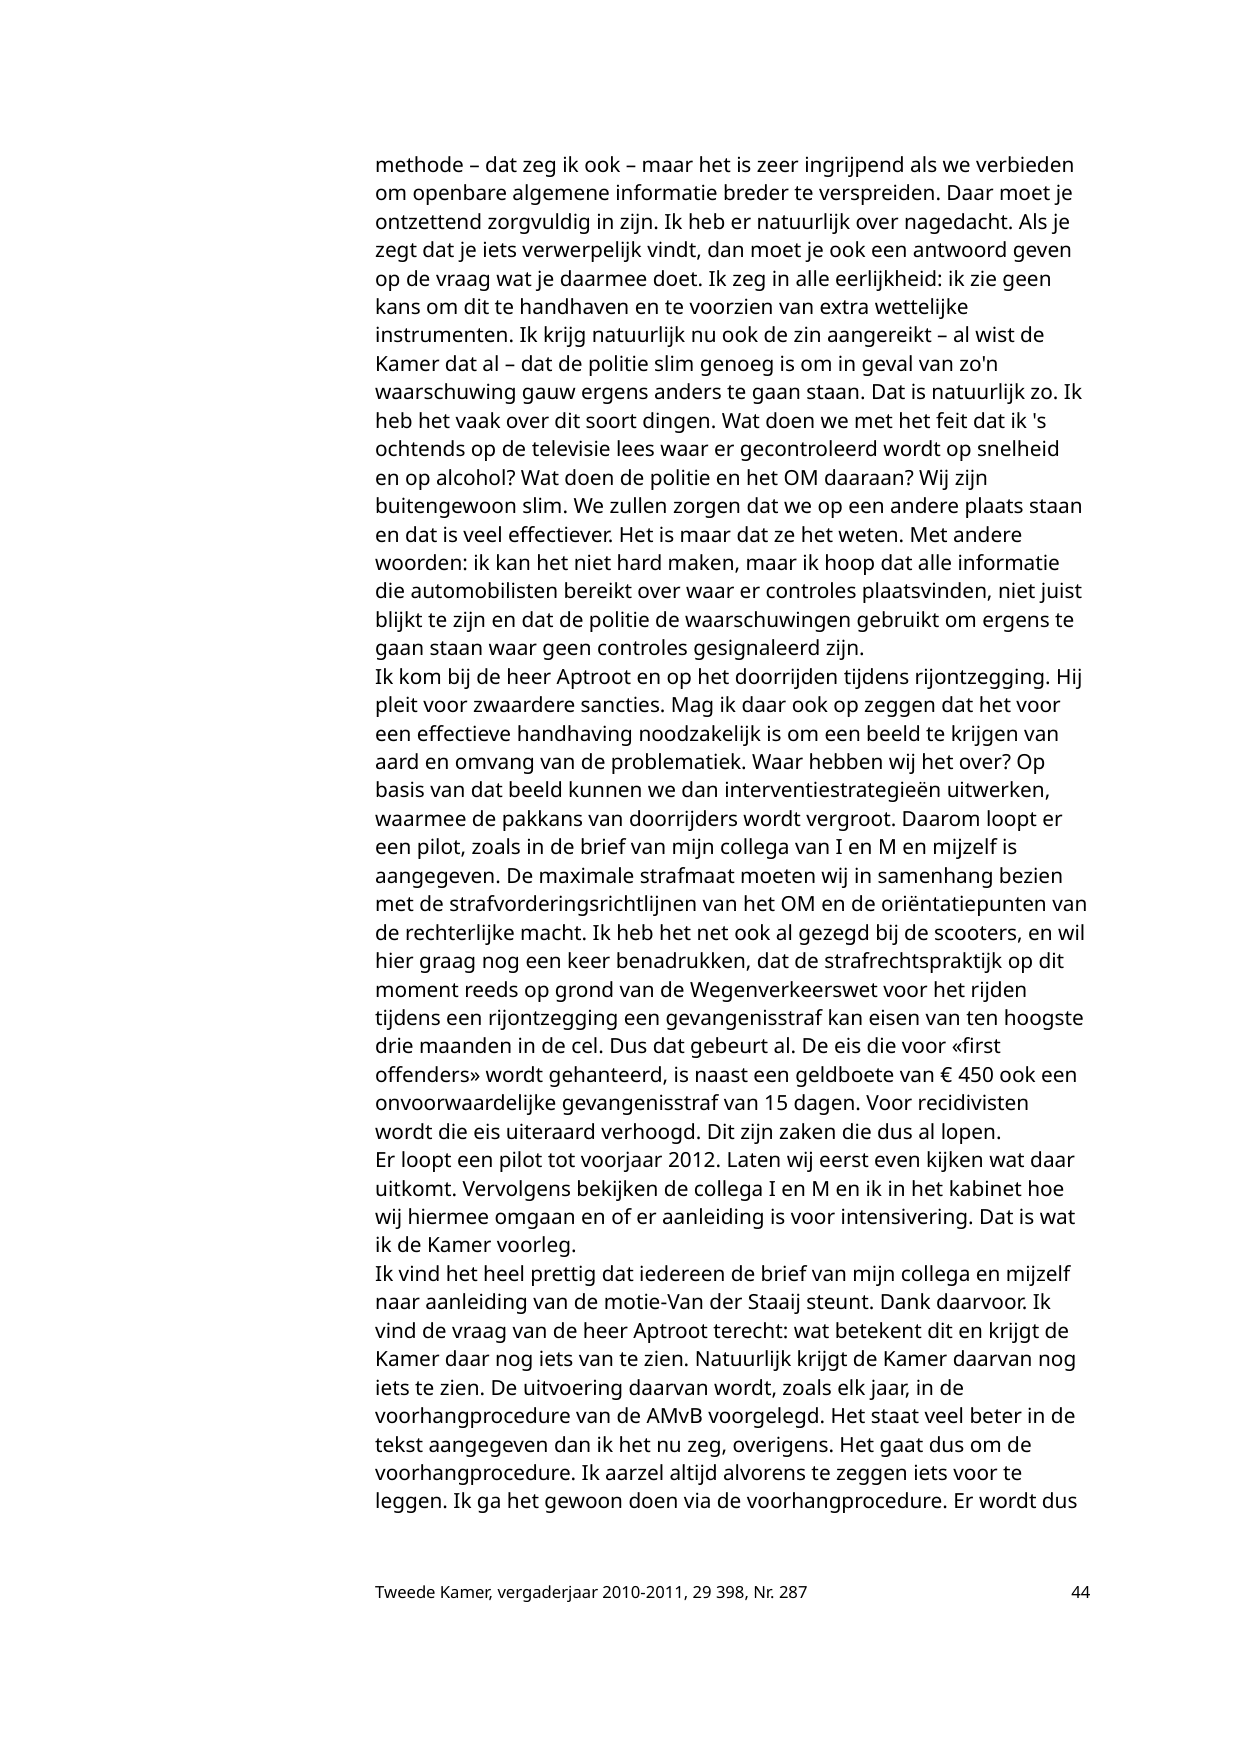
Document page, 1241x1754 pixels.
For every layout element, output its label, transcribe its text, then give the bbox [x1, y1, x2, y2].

text Er loopt een pilot tot voorjaar 2012. Laten wij eerst even kijken wat daar uitkomt. Vervolgens bekijken de collega I en M en ik in het kabinet hoe wij hiermee omgaan en of er aanleiding is voor intensivering. Dat is wat ik de Kamer voorleg. [375, 1145, 1090, 1259]
text Ik vind het heel prettig dat iedereen de brief van mijn collega en mijzelf naar aanleiding van de motie-Van der Staaij steunt. Dank daarvoor. Ik vind de vraag van de heer Aptroot terecht: wat betekent dit en krijgt de Kamer daar nog iets van te zien. Natuurlijk krijgt de Kamer daarvan nog iets te zien. De uitvoering daarvan wordt, zoals elk jaar, in de voorhangprocedure van de AMvB voorgelegd. Het staat veel beter in de tekst aangegeven dan ik het nu zeg, overigens. Het gaat dus om de voorhangprocedure. Ik aarzel altijd alvorens te zeggen iets voor te leggen. Ik ga het gewoon doen via de voorhangprocedure. Er wordt dus [375, 1259, 1090, 1515]
text Ik kom bij de heer Aptroot en op het doorrijden tijdens rijontzegging. Hij pleit voor zwaardere sancties. Mag ik daar ook op zeggen dat het voor een effectieve handhaving noodzakelijk is om een beeld te krijgen van aard en omvang van de problematiek. Waar hebben wij het over? Op basis van dat beeld kunnen we dan interventiestrategieën uitwerken, waarmee de pakkans van doorrijders wordt vergroot. Daarom loopt er een pilot, zoals in de brief van mijn collega van I en M en mijzelf is aangegeven. De maximale strafmaat moeten wij in samenhang bezien met de strafvorderingsrichtlijnen van het OM en de oriëntatiepunten van de rechterlijke macht. Ik heb het net ook al gezegd bij de scooters, en wil hier graag nog een keer benadrukken, dat de strafrechtspraktijk op dit moment reeds op grond van de Wegenverkeerswet voor het rijden tijdens een rijontzegging een gevangenisstraf kan eisen van ten hoogste drie maanden in de cel. Dus dat gebeurt al. De eis die voor «first offenders» wordt gehanteerd, is naast een geldboete van € 450 ook een onvoorwaardelijke gevangenisstraf van 15 dagen. Voor recidivisten wordt die eis uiteraard verhoogd. Dit zijn zaken die dus al lopen. [375, 662, 1090, 1145]
text methode – dat zeg ik ook – maar het is zeer ingrijpend als we verbieden om openbare algemene informatie breder te verspreiden. Daar moet je ontzettend zorgvuldig in zijn. Ik heb er natuurlijk over nagedacht. Als je zegt dat je iets verwerpelijk vindt, dan moet je ook een antwoord geven op de vraag wat je daarmee doet. Ik zeg in alle eerlijkheid: ik zie geen kans om dit te handhaven en te voorzien van extra wettelijke instrumenten. Ik krijg natuurlijk nu ook de zin aangereikt – al wist de Kamer dat al – dat de politie slim genoeg is om in geval van zo'n waarschuwing gauw ergens anders te gaan staan. Dat is natuurlijk zo. Ik heb het vaak over dit soort dingen. Wat doen we met het feit dat ik 's ochtends op de televisie lees waar er gecontroleerd wordt op snelheid en op alcohol? Wat doen de politie en het OM daaraan? Wij zijn buitengewoon slim. We zullen zorgen dat we op een andere plaats staan en dat is veel effectiever. Het is maar dat ze het weten. Met andere woorden: ik kan het niet hard maken, maar ik hoop dat alle informatie die automobilisten bereikt over waar er controles plaatsvinden, niet juist blijkt te zijn en dat de politie de waarschuwingen gebruikt om ergens te gaan staan waar geen controles gesignaleerd zijn. [375, 150, 1090, 662]
